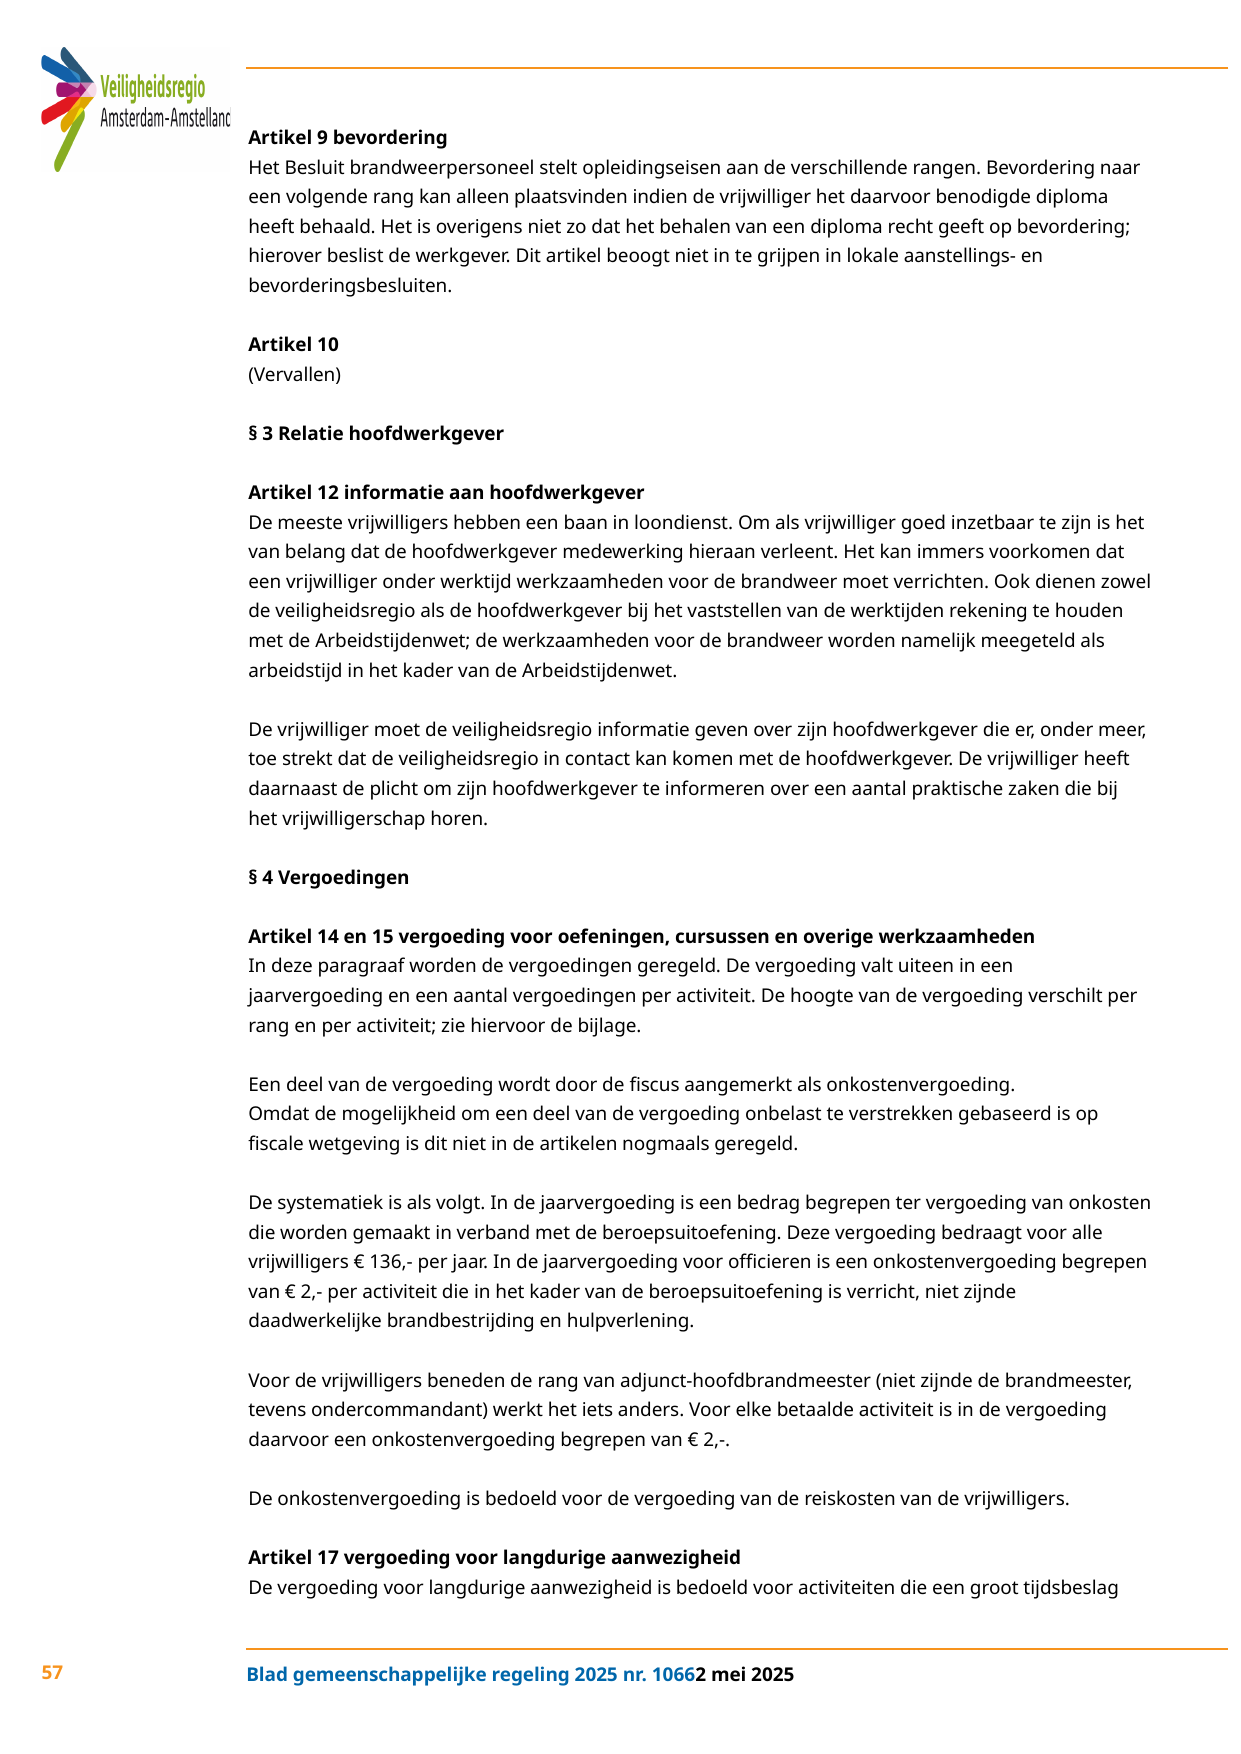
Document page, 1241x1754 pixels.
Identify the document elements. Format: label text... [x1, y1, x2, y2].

text § 4 Vergoedingen [248, 864, 1152, 890]
text De systematiek is als volgt. In de jaarvergoeding is een bedrag begrepen ter vergoeding van onkosten die worden gemaakt in verband met de beroepsuitoefening. Deze vergoeding bedraagt voor alle vrijwilligers € 136,- per jaar. In de jaarvergoeding voor officieren is een onkostenvergoeding begrepen van € 2,- per activiteit die in het kader van de beroepsuitoefening is verricht, niet zijnde daadwerkelijke brandbestrijding en hulpverlening. [248, 1189, 1152, 1333]
text De meeste vrijwilligers hebben een baan in loondienst. Om als vrijwilliger goed inzetbaar te zijn is het van belang dat de hoofdwerkgever medewerking hieraan verleent. Het kan immers voorkomen dat een vrijwilliger onder werktijd werkzaamheden voor de brandweer moet verrichten. Ook dienen zowel de veiligheidsregio als de hoofdwerkgever bij het vaststellen van de werktijden rekening te houden met de Arbeidstijdenwet; de werkzaamheden voor de brandweer worden namelijk meegeteld als arbeidstijd in het kader van de Arbeidstijdenwet. [248, 509, 1152, 683]
text § 3 Relatie hoofdwerkgever [248, 420, 1152, 446]
text Het Besluit brandweerpersoneel stelt opleidingseisen aan de verschillende rangen. Bevordering naar een volgende rang kan alleen plaatsvinden indien de vrijwilliger het daarvoor benodigde diploma heeft behaald. Het is overigens niet zo dat het behalen van een diploma recht geeft op bevordering; hierover beslist de werkgever. Dit artikel beoogt niet in te grijpen in lokale aanstellings- en bevorderingsbesluiten. [248, 154, 1152, 298]
text Artikel 12 informatie aan hoofdwerkgever [248, 479, 1152, 505]
text Voor de vrijwilligers beneden de rang van adjunct-hoofdbrandmeester (niet zijnde de brandmeester, tevens ondercommandant) werkt het iets anders. Voor elke betaalde activiteit is in de vergoeding daarvoor een onkostenvergoeding begrepen van € 2,-. [248, 1367, 1152, 1452]
text De onkostenvergoeding is bedoeld voor de vergoeding van de reiskosten van de vrijwilligers. [248, 1485, 1152, 1511]
text Omdat de mogelijkheid om een deel van de vergoeding onbelast te verstrekken gebaseerd is op fiscale wetgeving is dit niet in de artikelen nogmaals geregeld. [248, 1101, 1152, 1156]
text Artikel 17 vergoeding voor langdurige aanwezigheid [248, 1544, 1152, 1570]
text De vergoeding voor langdurige aanwezigheid is bedoeld voor activiteiten die een groot tijdsbeslag [248, 1574, 1152, 1600]
text Een deel van de vergoeding wordt door de fiscus aangemerkt als onkostenvergoeding. [248, 1071, 1152, 1097]
text (Vervallen) [248, 361, 1152, 387]
text In deze paragraaf worden de vergoedingen geregeld. De vergoeding valt uiteen in een jaarvergoeding en een aantal vergoedingen per activiteit. De hoogte van de vergoeding verschilt per rang en per activiteit; zie hiervoor de bijlage. [248, 953, 1152, 1038]
text Artikel 10 [248, 331, 1152, 357]
picture [41, 47, 231, 172]
text De vrijwilliger moet de veiligheidsregio informatie geven over zijn hoofdwerkgever die er, onder meer, toe strekt dat de veiligheidsregio in contact kan komen met de hoofdwerkgever. De vrijwilliger heeft daarnaast de plicht om zijn hoofdwerkgever te informeren over een aantal praktische zaken die bij het vrijwilligerschap horen. [248, 716, 1152, 831]
text Artikel 9 bevordering [248, 124, 1152, 150]
text Artikel 14 en 15 vergoeding voor oefeningen, cursussen en overige werkzaamheden [248, 923, 1152, 949]
